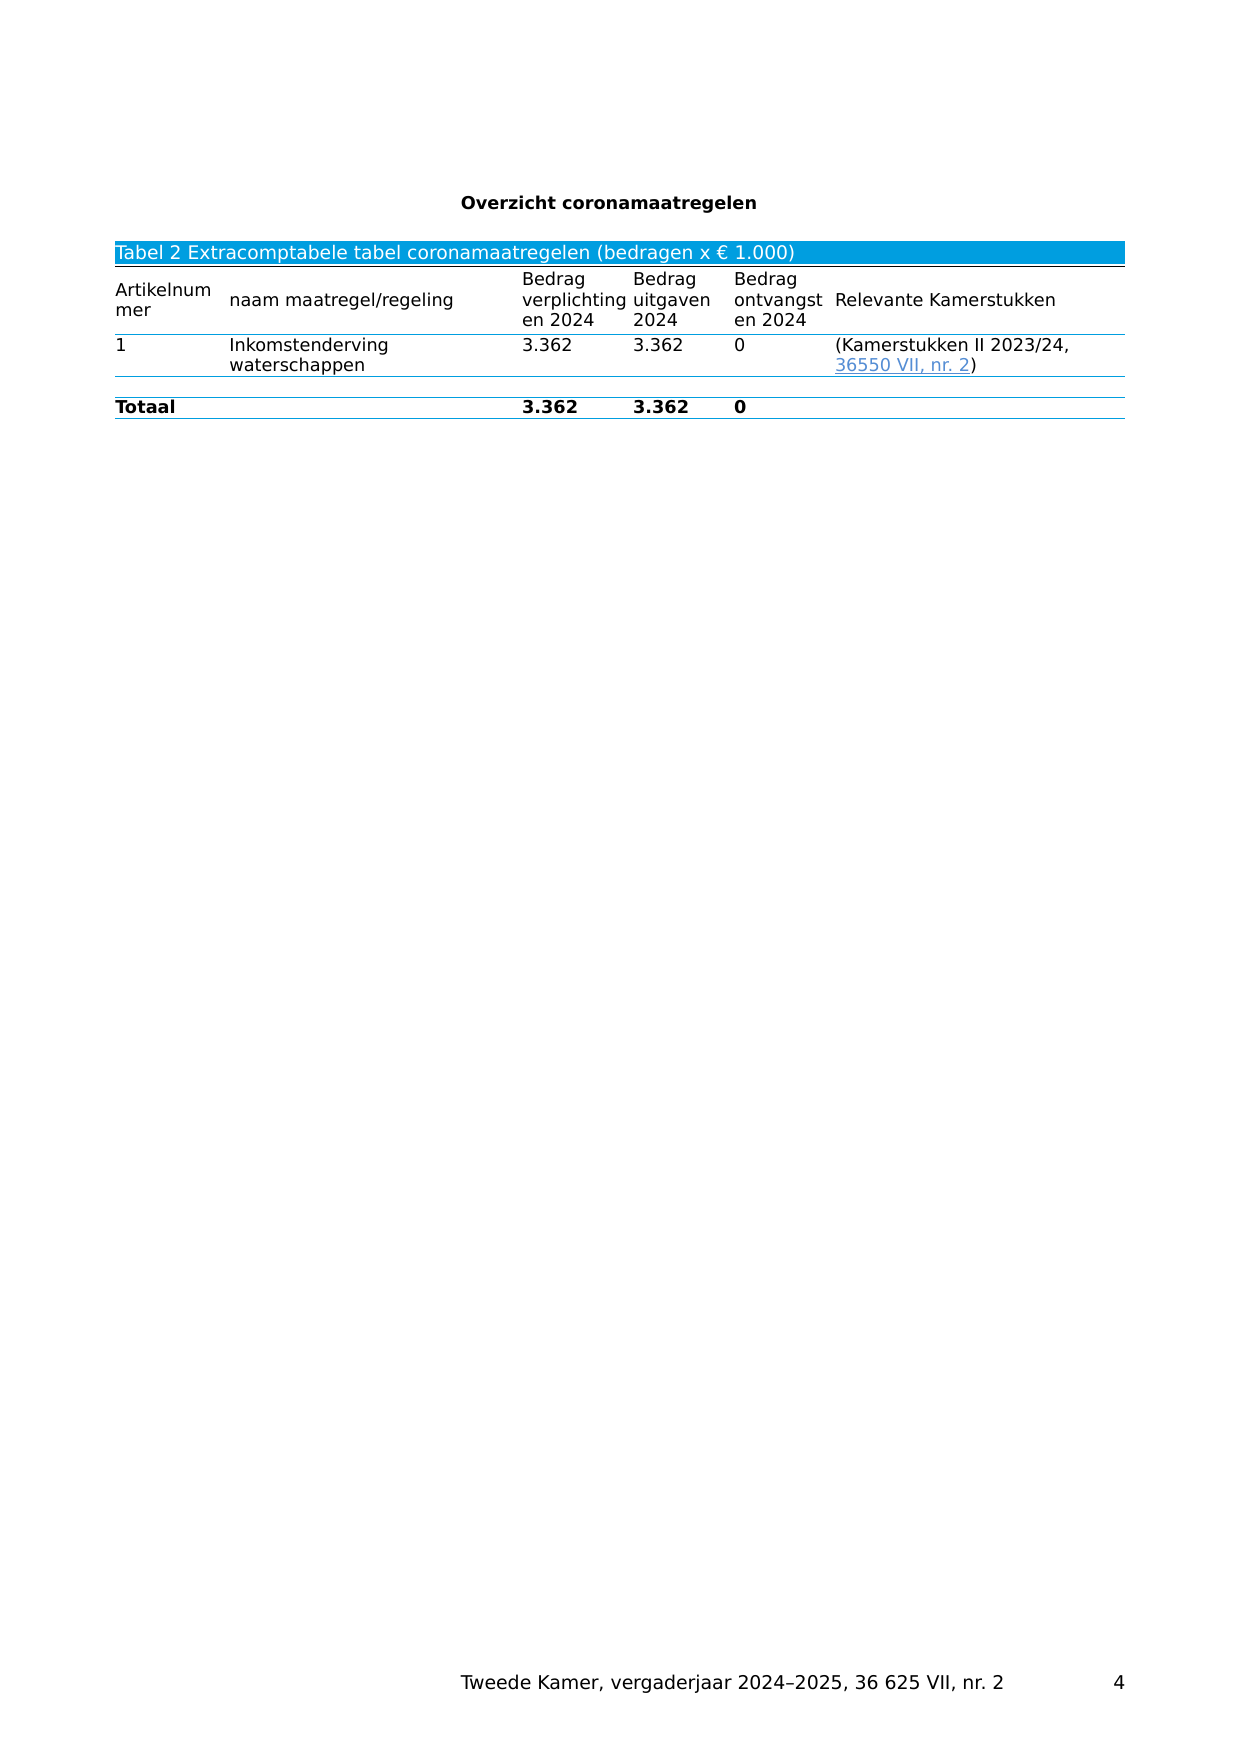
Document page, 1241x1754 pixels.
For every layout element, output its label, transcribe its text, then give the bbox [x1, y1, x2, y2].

table_cell 3.362 [519, 335, 630, 376]
table_cell [832, 377, 1125, 397]
table_cell Bedrag verplichtingen 2024 [519, 267, 630, 334]
table_cell [115, 377, 226, 397]
table_cell naam maatregel/regeling [226, 267, 519, 334]
table_cell [226, 377, 519, 397]
table_cell 1 [115, 335, 226, 376]
table_cell [630, 377, 731, 397]
table_cell Artikelnummer [115, 267, 226, 334]
table_cell Inkomstenderving waterschappen [226, 335, 519, 376]
table_cell 3.362 [630, 398, 731, 418]
table_cell 3.362 [630, 335, 731, 376]
text Overzicht coronamaatregelen [461, 191, 1125, 214]
table_cell Bedrag ontvangsten 2024 [731, 267, 832, 334]
table_cell [226, 398, 519, 418]
table_cell [731, 377, 832, 397]
table_cell [519, 377, 630, 397]
table_cell Relevante Kamerstukken [832, 267, 1125, 334]
table_cell (Kamerstukken II 2023/24, 36550 VII, nr. 2) [832, 335, 1125, 376]
table_cell 3.362 [519, 398, 630, 418]
table_cell Totaal [115, 398, 226, 418]
table_cell 0 [731, 335, 832, 376]
table_cell [832, 398, 1125, 418]
table_cell Bedrag uitgaven 2024 [630, 267, 731, 334]
table_cell 0 [731, 398, 832, 418]
